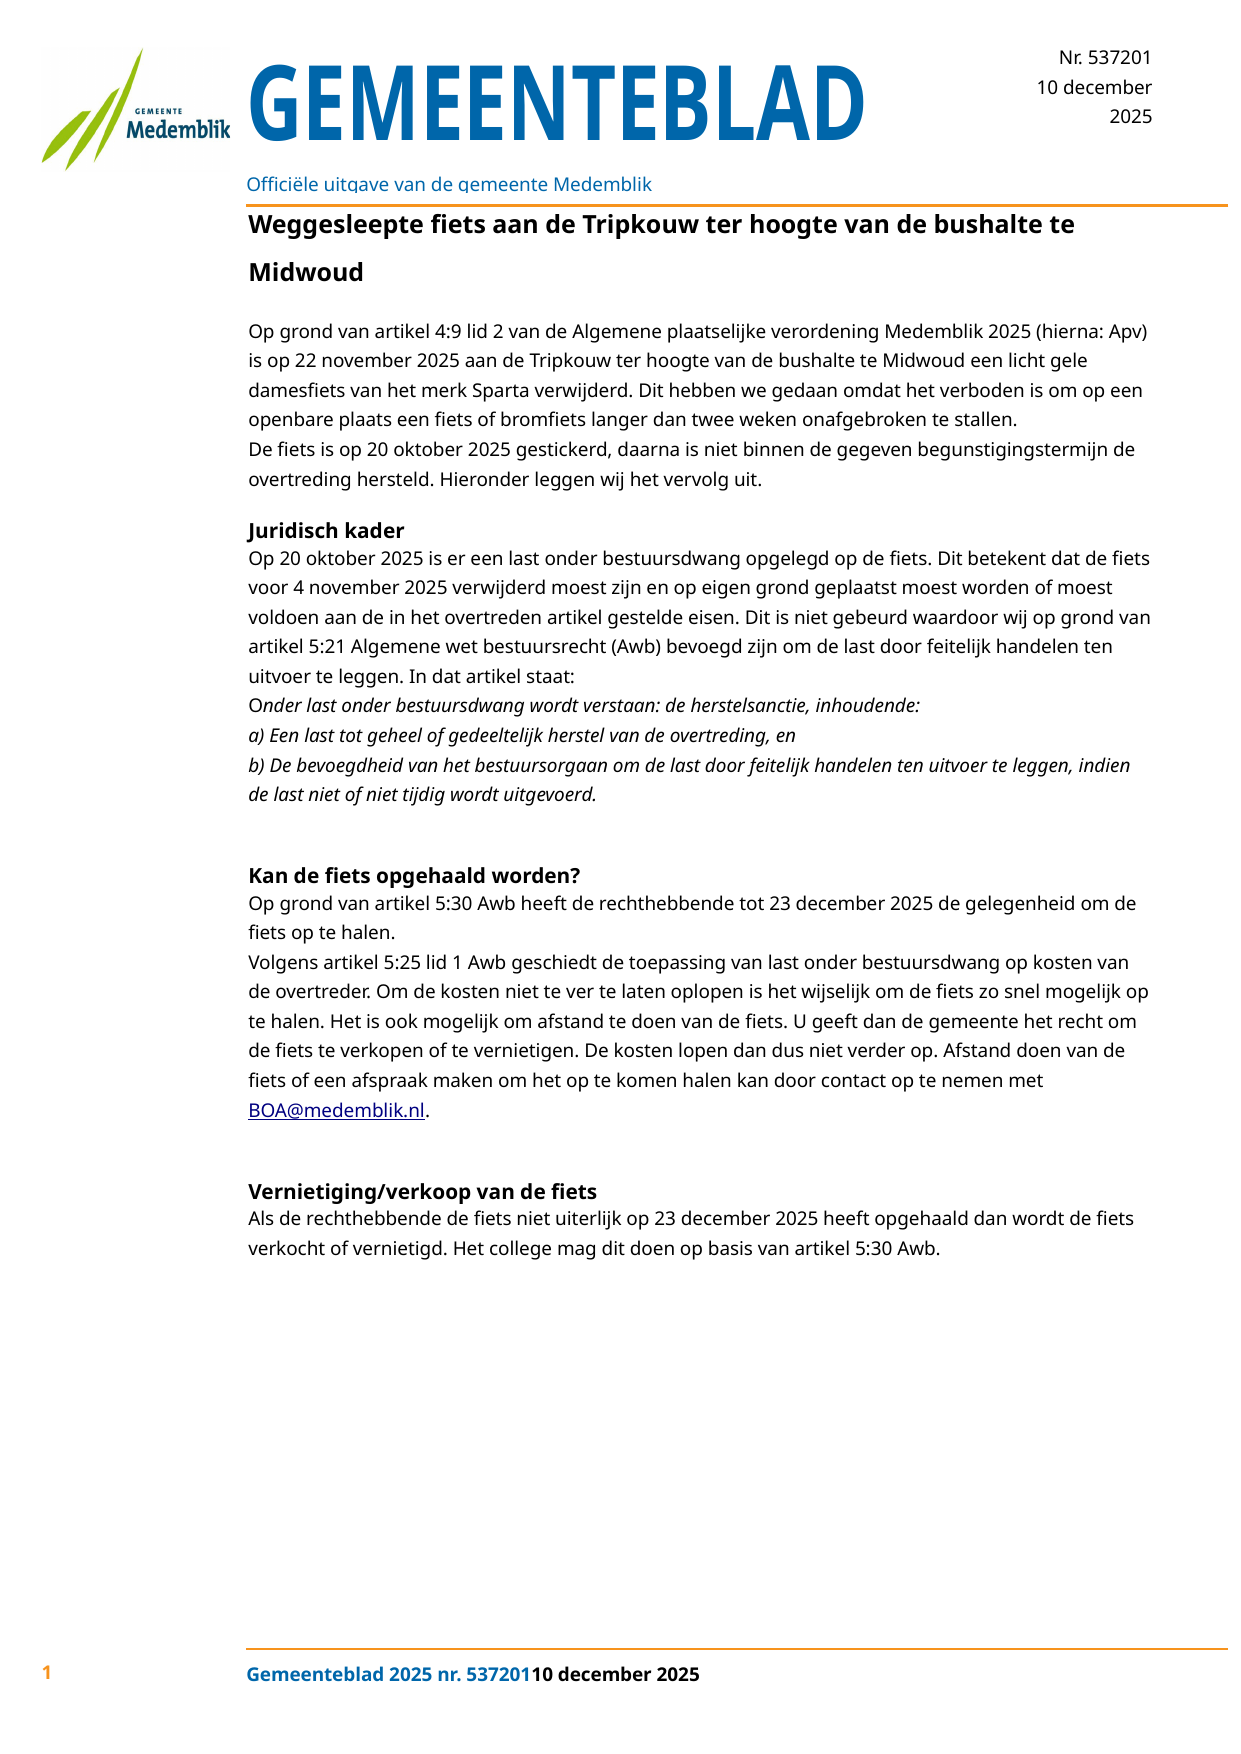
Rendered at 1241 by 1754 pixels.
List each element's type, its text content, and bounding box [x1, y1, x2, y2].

picture [41, 47, 231, 172]
text Vernietiging/verkoop van de fiets [248, 1177, 1152, 1205]
text Weggesleepte fiets aan de Tripkouw ter hoogte van de bushalte te Midwoud [248, 207, 1152, 288]
text Op 20 oktober 2025 is er een last onder bestuursdwang opgelegd op de fiets. Dit betekent dat de fiets voor 4 november 2025 verwijderd moest zijn en op eigen grond geplaatst moest worden of moest voldoen aan de in het overtreden artikel gestelde eisen. Dit is niet gebeurd waardoor wij op grond van artikel 5:21 Algemene wet bestuursrecht (Awb) bevoegd zijn om de last door feitelijk handelen ten uitvoer te leggen. In dat artikel staat: [248, 545, 1152, 689]
text Juridisch kader [248, 516, 1152, 545]
text Op grond van artikel 4:9 lid 2 van de Algemene plaatselijke verordening Medemblik 2025 (hierna: Apv) is op 22 november 2025 aan de Tripkouw ter hoogte van de bushalte te Midwoud een licht gele damesfiets van het merk Sparta verwijderd. Dit hebben we gedaan omdat het verboden is om op een openbare plaats een fiets of bromfiets langer dan twee weken onafgebroken te stallen. [248, 318, 1152, 432]
text b) De bevoegdheid van het bestuursorgaan om de last door feitelijk handelen ten uitvoer te leggen, indien de last niet of niet tijdig wordt uitgevoerd. [248, 752, 1152, 807]
text Kan de fiets opgehaald worden? [248, 861, 1152, 890]
text Onder last onder bestuursdwang wordt verstaan: de herstelsanctie, inhoudende: [248, 693, 1152, 718]
text Als de rechthebbende de fiets niet uiterlijk op 23 december 2025 heeft opgehaald dan wordt de fiets verkocht of vernietigd. Het college mag dit doen op basis van artikel 5:30 Awb. [248, 1205, 1152, 1261]
text Op grond van artikel 5:30 Awb heeft de rechthebbende tot 23 december 2025 de gelegenheid om de fiets op te halen. [248, 890, 1152, 945]
text De fiets is op 20 oktober 2025 gestickerd, daarna is niet binnen de gegeven begunstigingstermijn de overtreding hersteld. Hieronder leggen wij het vervolg uit. [248, 436, 1152, 492]
text Volgens artikel 5:25 lid 1 Awb geschiedt de toepassing van last onder bestuursdwang op kosten van de overtreder. Om de kosten niet te ver te laten oplopen is het wijselijk om de fiets zo snel mogelijk op te halen. Het is ook mogelijk om afstand te doen van de fiets. U geeft dan de gemeente het recht om de fiets te verkopen of te vernietigen. De kosten lopen dan dus niet verder op. Afstand doen van de fiets of een afspraak maken om het op te komen halen kan door contact op te nemen met BOA@medemblik.nl. [248, 949, 1152, 1123]
text a) Een last tot geheel of gedeeltelijk herstel van de overtreding, en [248, 722, 1152, 748]
